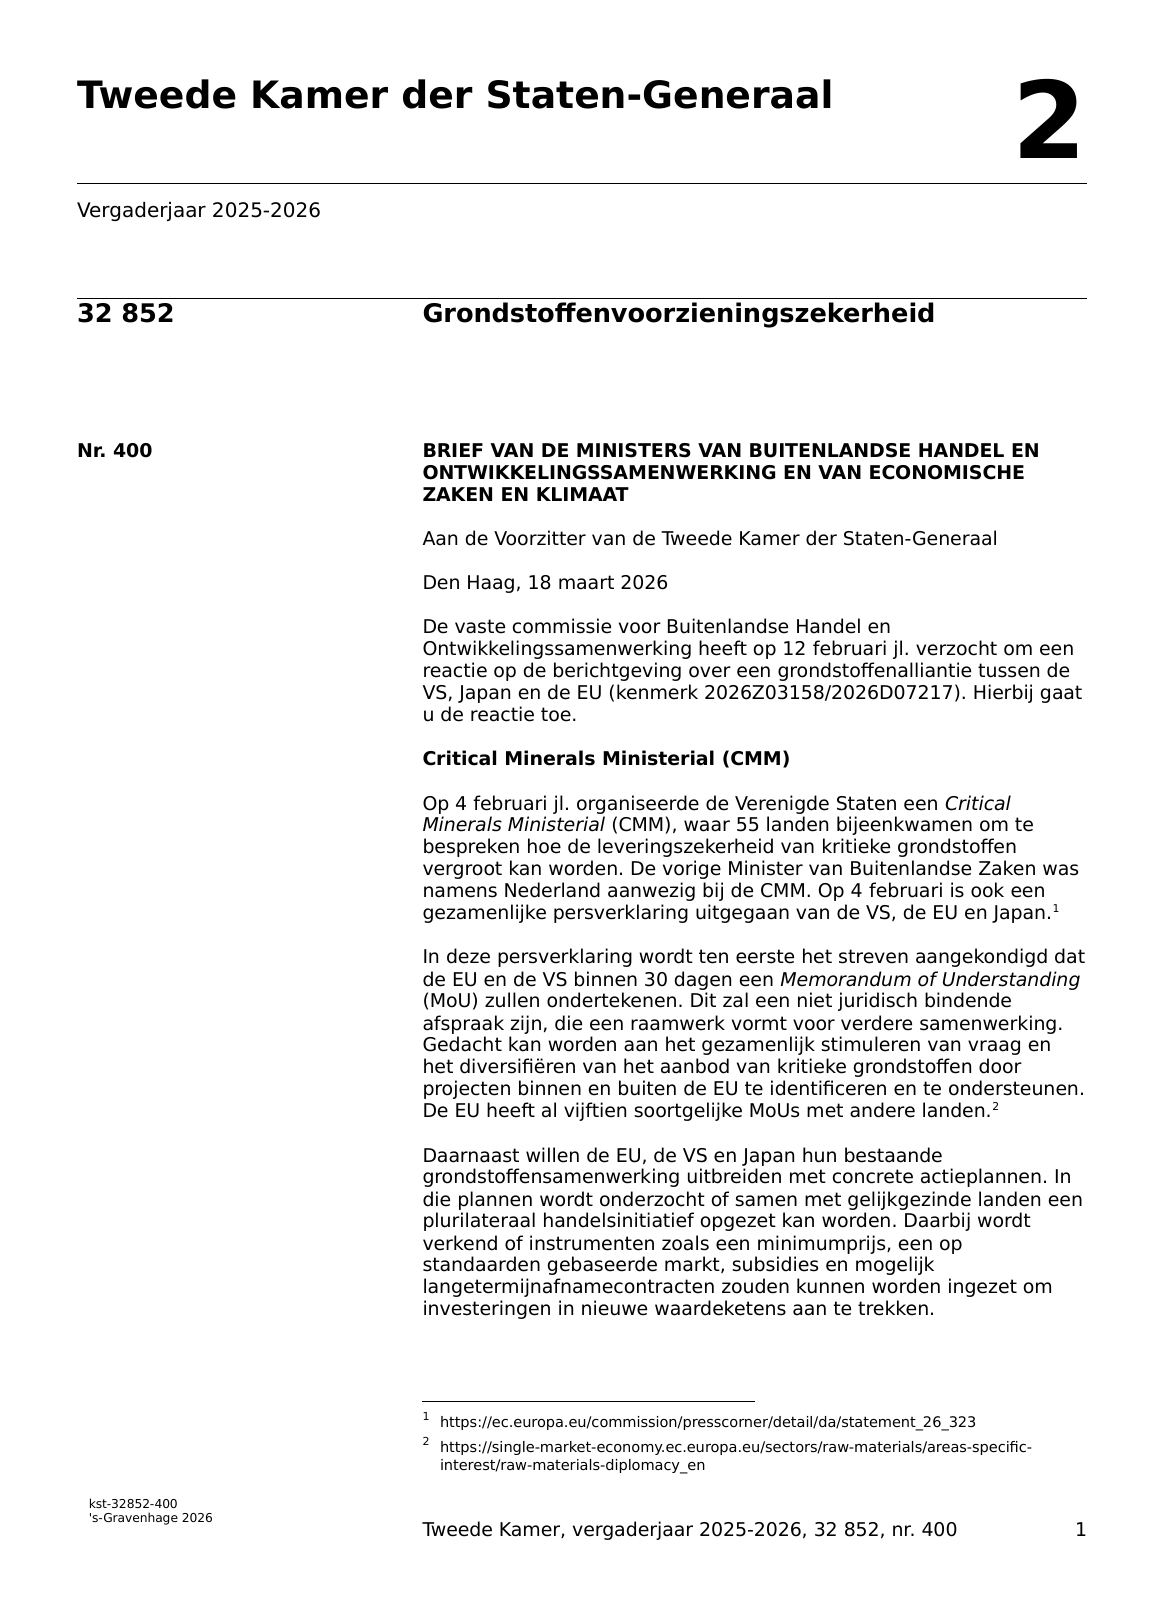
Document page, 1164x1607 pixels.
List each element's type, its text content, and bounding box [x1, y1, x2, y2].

subtitle Nr. 400 BRIEF VAN DE MINISTERS VAN BUITENLANDSE HANDEL EN ONTWIKKELINGSSAMENWERKING EN VAN ECONOMISCHE ZAKEN EN KLIMAAT [77, 440, 1087, 506]
table_header Tweede Kamer der Staten-Generaal [77, 59, 886, 183]
table_cell Vergaderjaar 2025-2026 [77, 184, 1087, 298]
text 's-Gravenhage 2026 [88, 1511, 323, 1525]
text Op 4 februari jl. organiseerde de Verenigde Staten een Critical Minerals Ministerial (CMM), waar 55 landen bijeenkwamen om te bespreken hoe de leveringszekerheid van kritieke grondstoffen vergroot kan worden. De vorige Minister van Buitenlandse Zaken was namens Nederland aanwezig bij de CMM. Op 4 februari is ook een gezamenlijke persverklaring uitgegaan van de VS, de EU en Japan. [422, 792, 1087, 924]
subtitle Critical Minerals Ministerial (CMM) [422, 748, 1087, 770]
text https://single-market-economy.ec.europa.eu/sectors/raw-materials/areas-specific-interest/raw-materials-diplomacy_en [422, 1435, 1087, 1474]
text Aan de Voorzitter van de Tweede Kamer der Staten-Generaal [422, 528, 1087, 550]
text In deze persverklaring wordt ten eerste het streven aangekondigd dat de EU en de VS binnen 30 dagen een Memorandum of Understanding (MoU) zullen ondertekenen. Dit zal een niet juridisch bindende afspraak zijn, die een raamwerk vormt voor verdere samenwerking. Gedacht kan worden aan het gezamenlijk stimuleren van vraag en het diversifiëren van het aanbod van kritieke grondstoffen door projecten binnen en buiten de EU te identificeren en te ondersteunen. De EU heeft al vijftien soortgelijke MoUs met andere landen. [422, 946, 1087, 1122]
text Den Haag, 18 maart 2026 [422, 572, 1087, 594]
table_header 2 [886, 59, 1087, 183]
text https://ec.europa.eu/commission/presscorner/detail/da/statement_26_323 [422, 1410, 1087, 1432]
text kst-32852-400 [88, 1497, 323, 1511]
subtitle 32 852 Grondstoffenvoorzieningszekerheid [77, 299, 1087, 329]
text De vaste commissie voor Buitenlandse Handel en Ontwikkelingssamenwerking heeft op 12 februari jl. verzocht om een reactie op de berichtgeving over een grondstoffenalliantie tussen de VS, Japan en de EU (kenmerk 2026Z03158/2026D07217). Hierbij gaat u de reactie toe. [422, 616, 1087, 726]
text Daarnaast willen de EU, de VS en Japan hun bestaande grondstoffensamenwerking uitbreiden met concrete actieplannen. In die plannen wordt onderzocht of samen met gelijkgezinde landen een plurilateraal handelsinitiatief opgezet kan worden. Daarbij wordt verkend of instrumenten zoals een minimumprijs, een op standaarden gebaseerde markt, subsidies en mogelijk langetermijnafnamecontracten zouden kunnen worden ingezet om investeringen in nieuwe waardeketens aan te trekken. [422, 1144, 1087, 1320]
